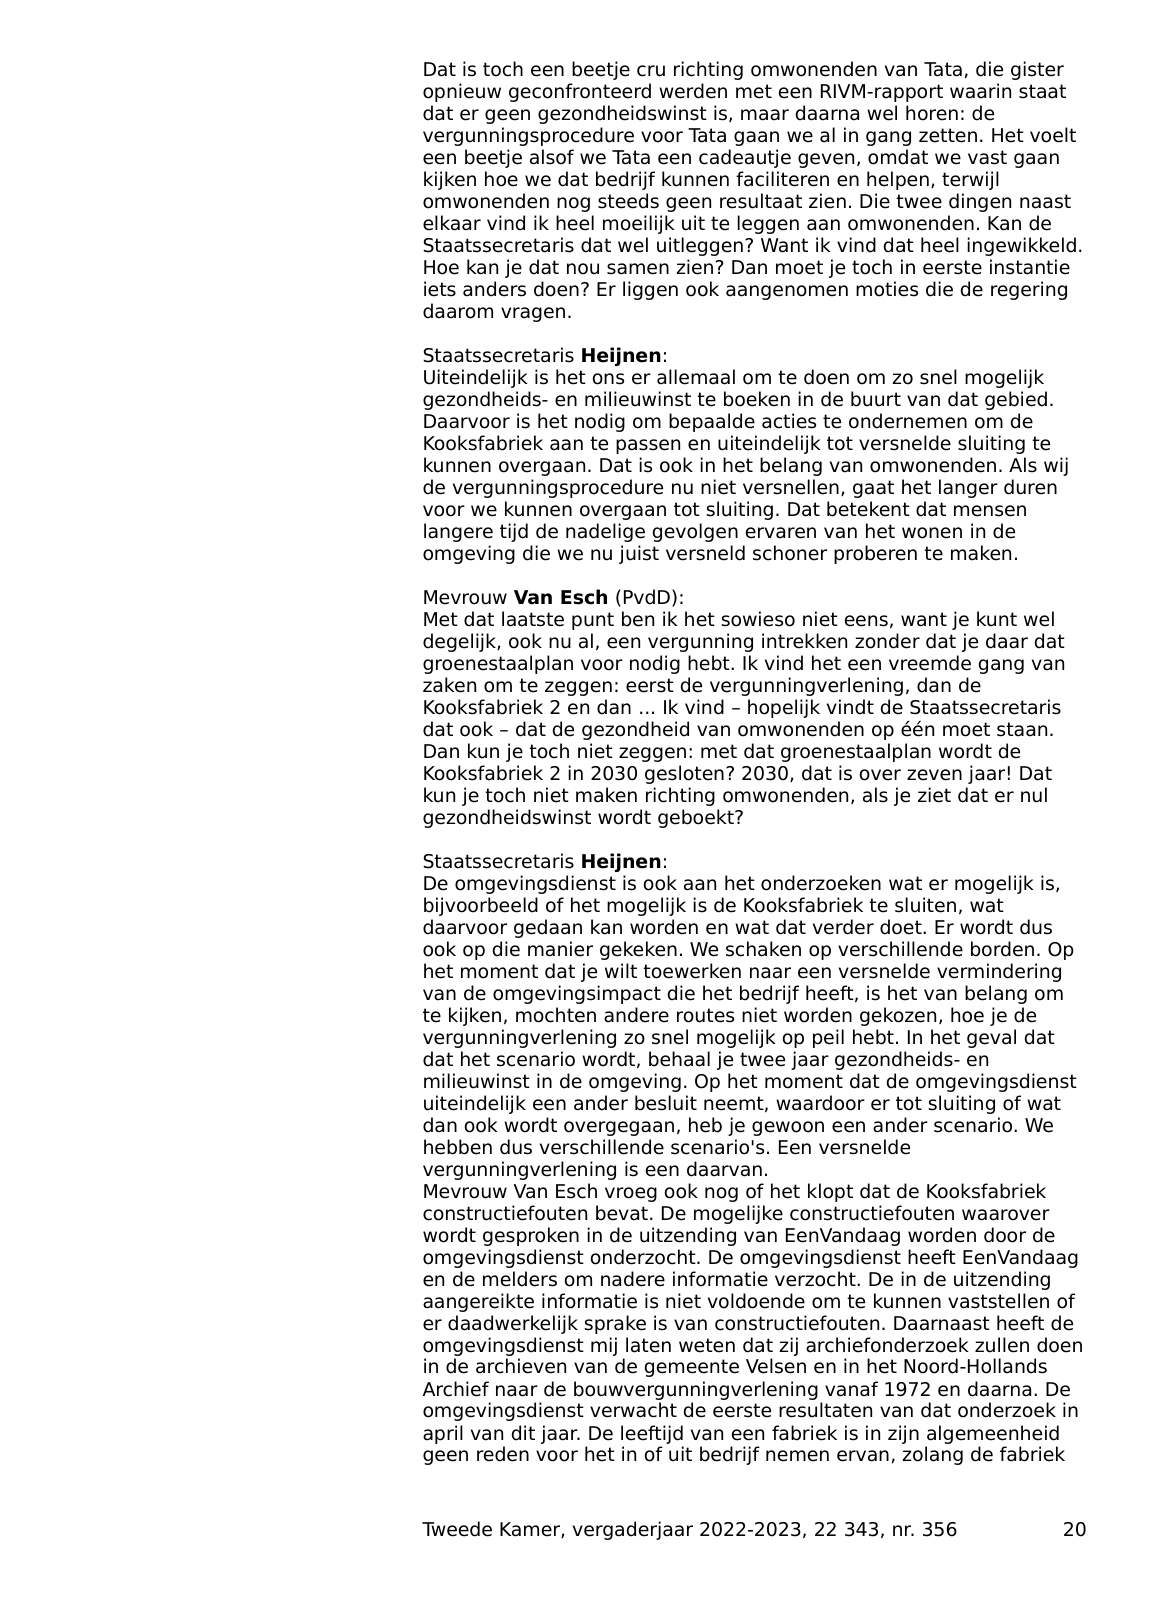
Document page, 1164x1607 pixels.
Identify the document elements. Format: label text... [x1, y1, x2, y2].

text Mevrouw Van Esch vroeg ook nog of het klopt dat de Kooksfabriek constructiefouten bevat. De mogelijke constructiefouten waarover wordt gesproken in de uitzending van EenVandaag worden door de omgevingsdienst onderzocht. De omgevingsdienst heeft EenVandaag en de melders om nadere informatie verzocht. De in de uitzending aangereikte informatie is niet voldoende om te kunnen vaststellen of er daadwerkelijk sprake is van constructiefouten. Daarnaast heeft de omgevingsdienst mij laten weten dat zij archiefonderzoek zullen doen in de archieven van de gemeente Velsen en in het Noord-Hollands Archief naar de bouwvergunningverlening vanaf 1972 en daarna. De omgevingsdienst verwacht de eerste resultaten van dat onderzoek in april van dit jaar. De leeftijd van een fabriek is in zijn algemeenheid geen reden voor het in of uit bedrijf nemen ervan, zolang de fabriek [422, 1181, 1087, 1466]
text Met dat laatste punt ben ik het sowieso niet eens, want je kunt wel degelijk, ook nu al, een vergunning intrekken zonder dat je daar dat groenestaalplan voor nodig hebt. Ik vind het een vreemde gang van zaken om te zeggen: eerst de vergunningverlening, dan de Kooksfabriek 2 en dan ... Ik vind – hopelijk vindt de Staatssecretaris dat ook – dat de gezondheid van omwonenden op één moet staan. Dan kun je toch niet zeggen: met dat groenestaalplan wordt de Kooksfabriek 2 in 2030 gesloten? 2030, dat is over zeven jaar! Dat kun je toch niet maken richting omwonenden, als je ziet dat er nul gezondheidswinst wordt geboekt? [422, 609, 1087, 829]
text Uiteindelijk is het ons er allemaal om te doen om zo snel mogelijk gezondheids- en milieuwinst te boeken in de buurt van dat gebied. Daarvoor is het nodig om bepaalde acties te ondernemen om de Kooksfabriek aan te passen en uiteindelijk tot versnelde sluiting te kunnen overgaan. Dat is ook in het belang van omwonenden. Als wij de vergunningsprocedure nu niet versnellen, gaat het langer duren voor we kunnen overgaan tot sluiting. Dat betekent dat mensen langere tijd de nadelige gevolgen ervaren van het wonen in de omgeving die we nu juist versneld schoner proberen te maken. [422, 367, 1087, 565]
text Staatssecretaris Heijnen: [422, 345, 1087, 367]
text Dat is toch een beetje cru richting omwonenden van Tata, die gister opnieuw geconfronteerd werden met een RIVM-rapport waarin staat dat er geen gezondheidswinst is, maar daarna wel horen: de vergunningsprocedure voor Tata gaan we al in gang zetten. Het voelt een beetje alsof we Tata een cadeautje geven, omdat we vast gaan kijken hoe we dat bedrijf kunnen faciliteren en helpen, terwijl omwonenden nog steeds geen resultaat zien. Die twee dingen naast elkaar vind ik heel moeilijk uit te leggen aan omwonenden. Kan de Staatssecretaris dat wel uitleggen? Want ik vind dat heel ingewikkeld. Hoe kan je dat nou samen zien? Dan moet je toch in eerste instantie iets anders doen? Er liggen ook aangenomen moties die de regering daarom vragen. [422, 59, 1087, 323]
text De omgevingsdienst is ook aan het onderzoeken wat er mogelijk is, bijvoorbeeld of het mogelijk is de Kooksfabriek te sluiten, wat daarvoor gedaan kan worden en wat dat verder doet. Er wordt dus ook op die manier gekeken. We schaken op verschillende borden. Op het moment dat je wilt toewerken naar een versnelde vermindering van de omgevingsimpact die het bedrijf heeft, is het van belang om te kijken, mochten andere routes niet worden gekozen, hoe je de vergunningverlening zo snel mogelijk op peil hebt. In het geval dat dat het scenario wordt, behaal je twee jaar gezondheids- en milieuwinst in de omgeving. Op het moment dat de omgevingsdienst uiteindelijk een ander besluit neemt, waardoor er tot sluiting of wat dan ook wordt overgegaan, heb je gewoon een ander scenario. We hebben dus verschillende scenario's. Een versnelde vergunningverlening is een daarvan. [422, 873, 1087, 1181]
text Mevrouw Van Esch (PvdD): [422, 587, 1087, 609]
text Staatssecretaris Heijnen: [422, 851, 1087, 873]
